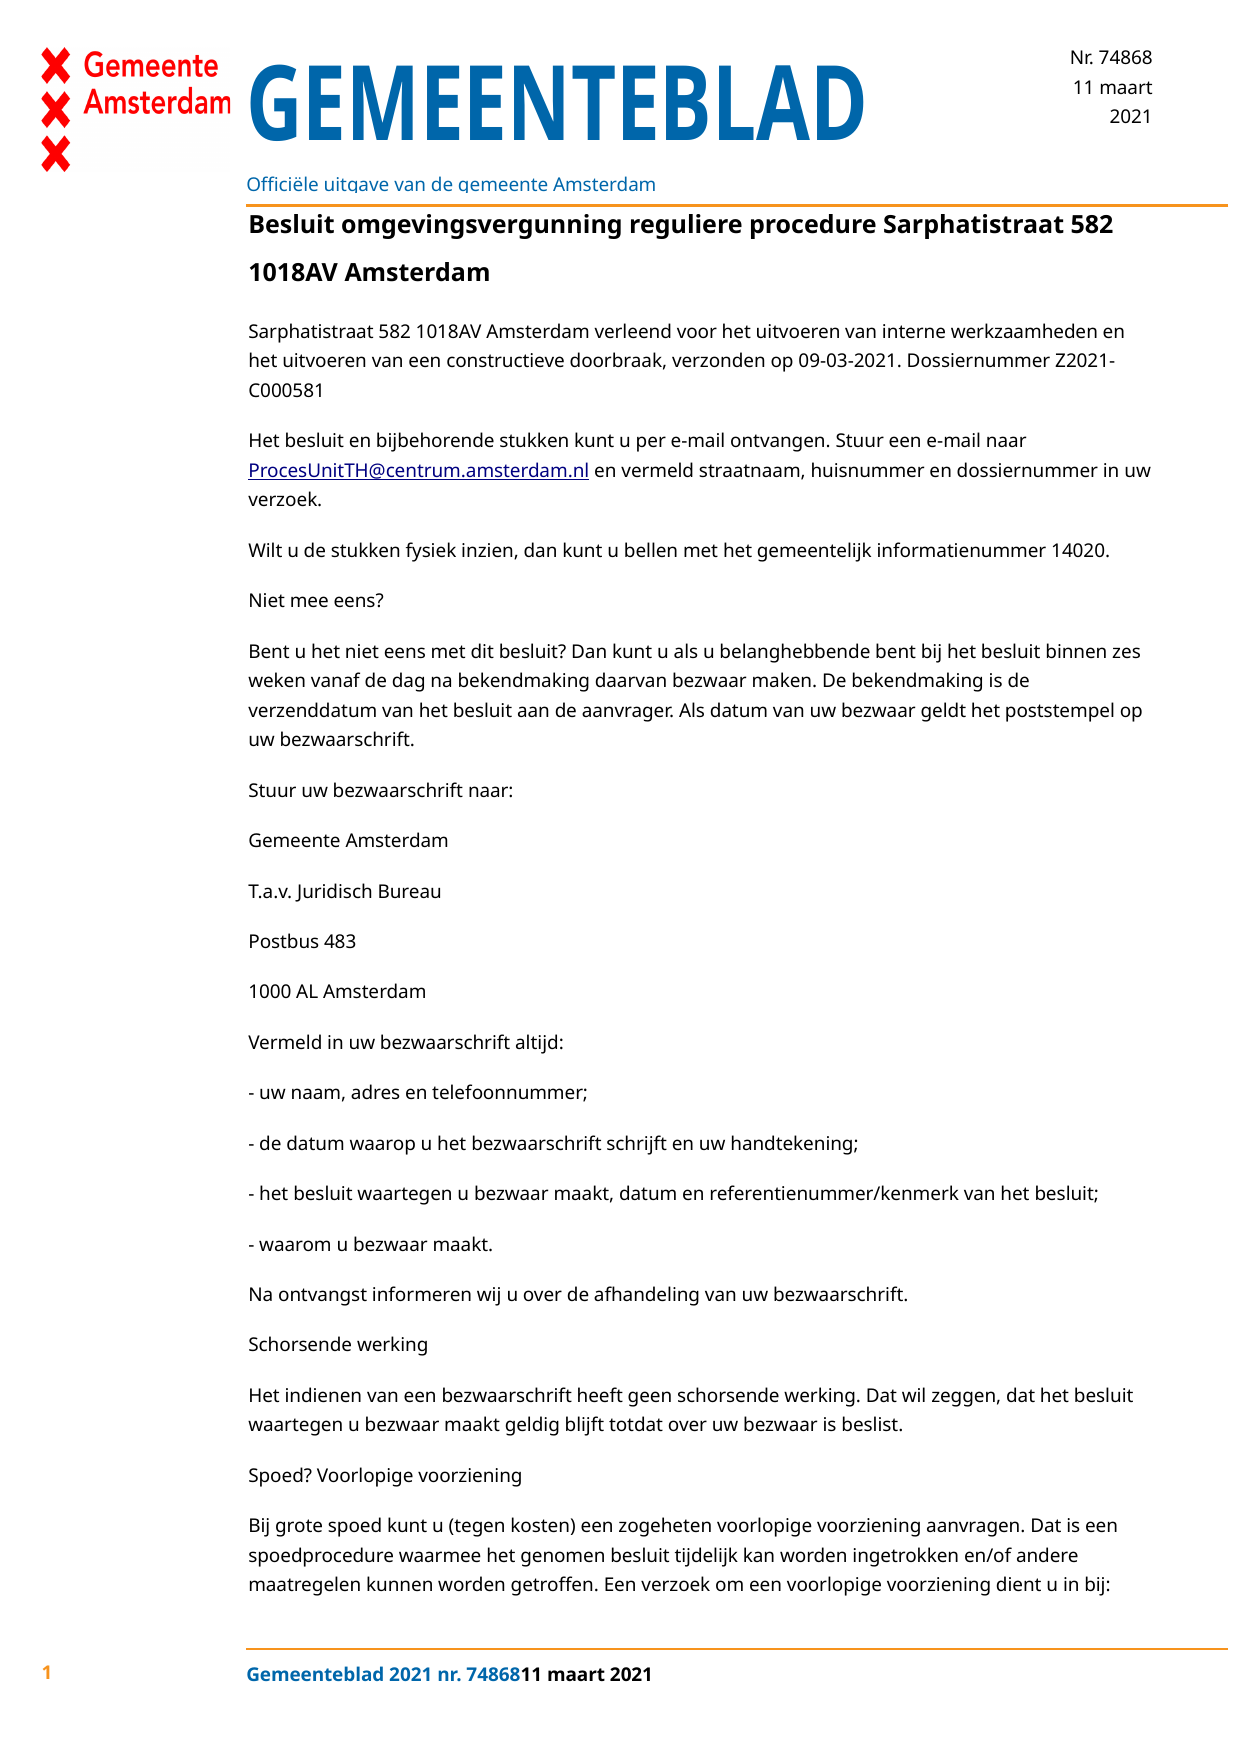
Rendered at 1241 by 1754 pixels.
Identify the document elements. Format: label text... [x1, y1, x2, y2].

text T.a.v. Juridisch Bureau [248, 878, 1152, 904]
text - waarom u bezwaar maakt. [248, 1231, 1152, 1257]
text Bent u het niet eens met dit besluit? Dan kunt u als u belanghebbende bent bij het besluit binnen zes weken vanaf de dag na bekendmaking daarvan bezwaar maken. De bekendmaking is de verzenddatum van het besluit aan de aanvrager. Als datum van uw bezwaar geldt het poststempel op uw bezwaarschrift. [248, 638, 1152, 752]
text Na ontvangst informeren wij u over de afhandeling van uw bezwaarschrift. [248, 1281, 1152, 1307]
text 1000 AL Amsterdam [248, 979, 1152, 1004]
text Niet mee eens? [248, 587, 1152, 613]
text Het besluit en bijbehorende stukken kunt u per e-mail ontvangen. Stuur een e-mail naar ProcesUnitTH@centrum.amsterdam.nl en vermeld straatnaam, huisnummer en dossiernummer in uw verzoek. [248, 427, 1152, 512]
text Bij grote spoed kunt u (tegen kosten) een zogeheten voorlopige voorziening aanvragen. Dat is een spoedprocedure waarmee het genomen besluit tijdelijk kan worden ingetrokken en/of andere maatregelen kunnen worden getroffen. Een verzoek om een voorlopige voorziening dient u in bij: [248, 1512, 1152, 1597]
picture [41, 47, 231, 172]
text - de datum waarop u het bezwaarschrift schrijft en uw handtekening; [248, 1130, 1152, 1156]
text Spoed? Voorlopige voorziening [248, 1462, 1152, 1488]
text Besluit omgevingsvergunning reguliere procedure Sarphatistraat 582 1018AV Amsterdam [248, 207, 1152, 288]
text Gemeente Amsterdam [248, 827, 1152, 853]
text Wilt u de stukken fysiek inzien, dan kunt u bellen met het gemeentelijk informatienummer 14020. [248, 537, 1152, 563]
text Schorsende werking [248, 1332, 1152, 1357]
text - het besluit waartegen u bezwaar maakt, datum en referentienummer/kenmerk van het besluit; [248, 1180, 1152, 1206]
text Stuur uw bezwaarschrift naar: [248, 777, 1152, 803]
text Vermeld in uw bezwaarschrift altijd: [248, 1029, 1152, 1055]
text Postbus 483 [248, 928, 1152, 954]
text - uw naam, adres en telefoonnummer; [248, 1079, 1152, 1105]
text Het indienen van een bezwaarschrift heeft geen schorsende werking. Dat wil zeggen, dat het besluit waartegen u bezwaar maakt geldig blijft totdat over uw bezwaar is beslist. [248, 1382, 1152, 1437]
text Sarphatistraat 582 1018AV Amsterdam verleend voor het uitvoeren van interne werkzaamheden en het uitvoeren van een constructieve doorbraak, verzonden op 09-03-2021. Dossiernummer Z2021-C000581 [248, 318, 1152, 403]
